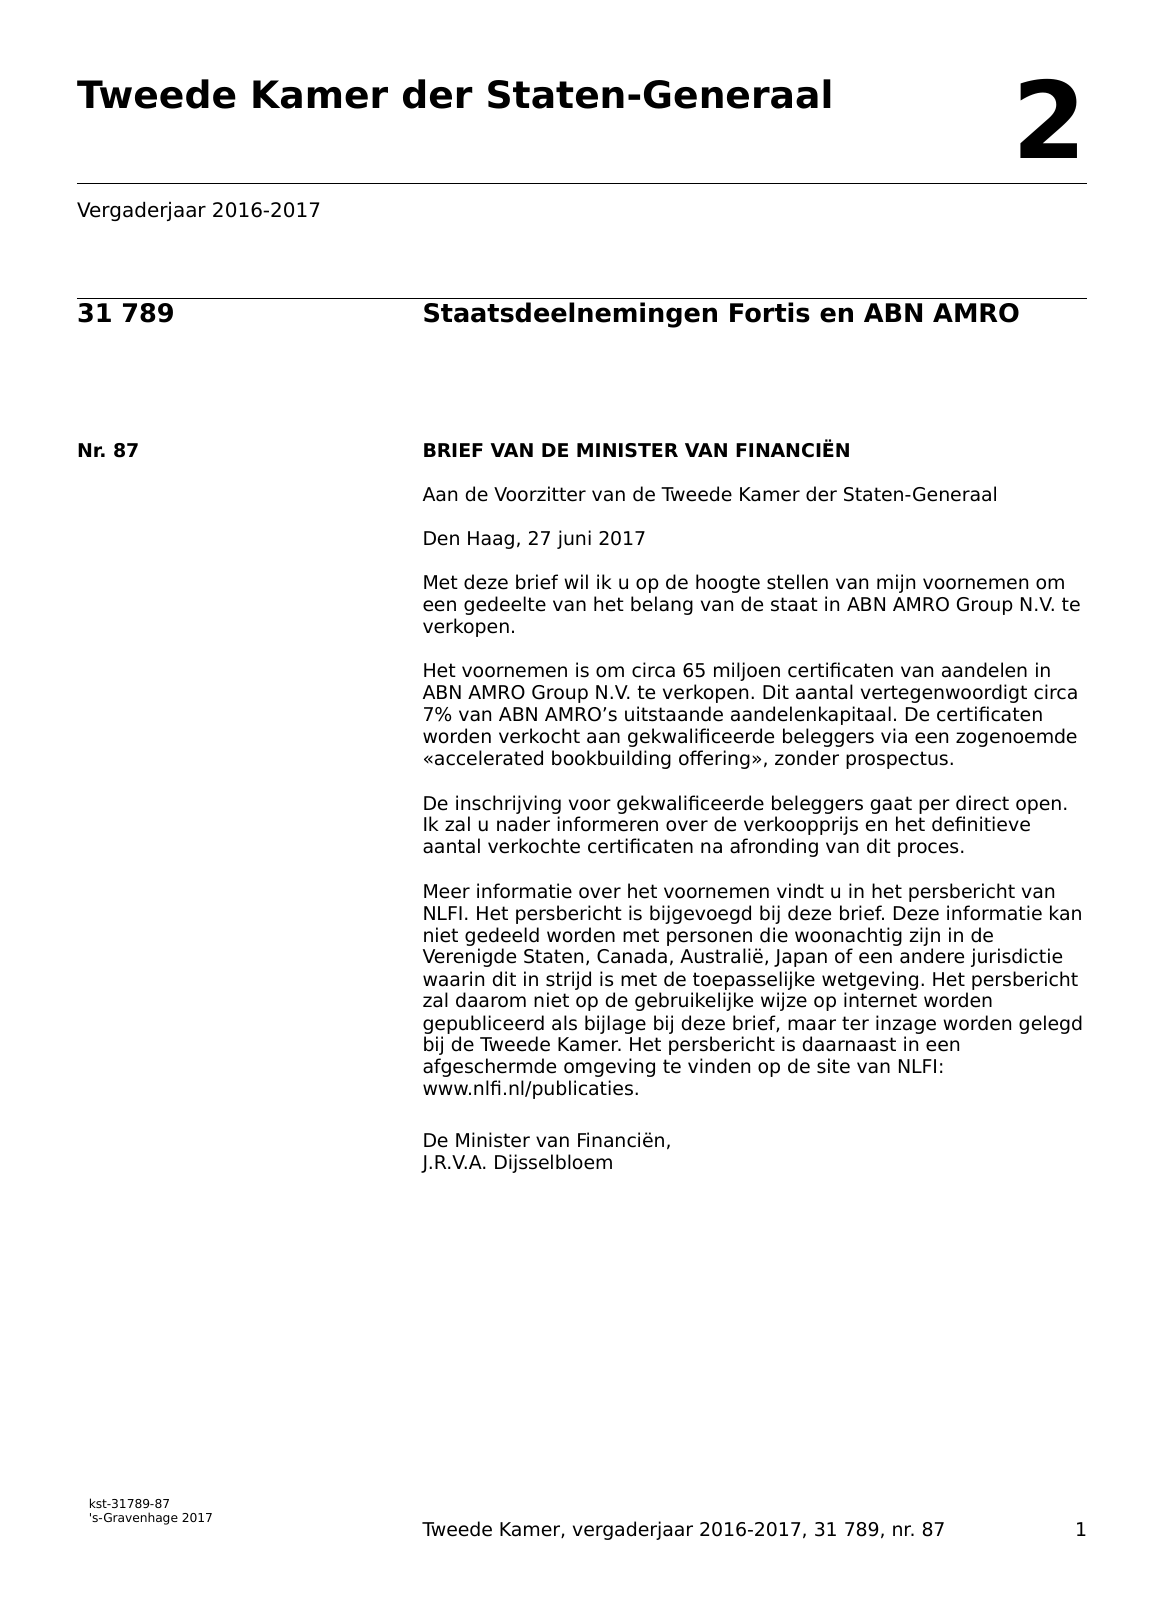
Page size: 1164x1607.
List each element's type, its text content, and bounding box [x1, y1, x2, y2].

text Aan de Voorzitter van de Tweede Kamer der Staten-Generaal [422, 484, 1087, 506]
table_cell Vergaderjaar 2016-2017 [77, 184, 1087, 298]
text De Minister van Financiën, J.R.V.A. Dijsselbloem [422, 1130, 1087, 1174]
subtitle 31 789 Staatsdeelnemingen Fortis en ABN AMRO [77, 299, 1087, 329]
text Den Haag, 27 juni 2017 [422, 528, 1087, 550]
text kst-31789-87 [88, 1497, 323, 1511]
text 's-Gravenhage 2017 [88, 1511, 323, 1525]
table_header Tweede Kamer der Staten-Generaal [77, 59, 886, 183]
text Met deze brief wil ik u op de hoogte stellen van mijn voornemen om een gedeelte van het belang van de staat in ABN AMRO Group N.V. te verkopen. [422, 572, 1087, 638]
subtitle Nr. 87 BRIEF VAN DE MINISTER VAN FINANCIËN [77, 440, 1087, 462]
table_header 2 [886, 59, 1087, 183]
text Het voornemen is om circa 65 miljoen certificaten van aandelen in ABN AMRO Group N.V. te verkopen. Dit aantal vertegenwoordigt circa 7% van ABN AMRO’s uitstaande aandelenkapitaal. De certificaten worden verkocht aan gekwalificeerde beleggers via een zogenoemde «accelerated bookbuilding offering», zonder prospectus. [422, 660, 1087, 770]
text De inschrijving voor gekwalificeerde beleggers gaat per direct open. Ik zal u nader informeren over de verkoopprijs en het definitieve aantal verkochte certificaten na afronding van dit proces. [422, 792, 1087, 858]
text Meer informatie over het voornemen vindt u in het persbericht van NLFI. Het persbericht is bijgevoegd bij deze brief. Deze informatie kan niet gedeeld worden met personen die woonachtig zijn in de Verenigde Staten, Canada, Australië, Japan of een andere jurisdictie waarin dit in strijd is met de toepasselijke wetgeving. Het persbericht zal daarom niet op de gebruikelijke wijze op internet worden gepubliceerd als bijlage bij deze brief, maar ter inzage worden gelegd bij de Tweede Kamer. Het persbericht is daarnaast in een afgeschermde omgeving te vinden op de site van NLFI: www.nlfi.nl/publicaties. [422, 881, 1087, 1100]
